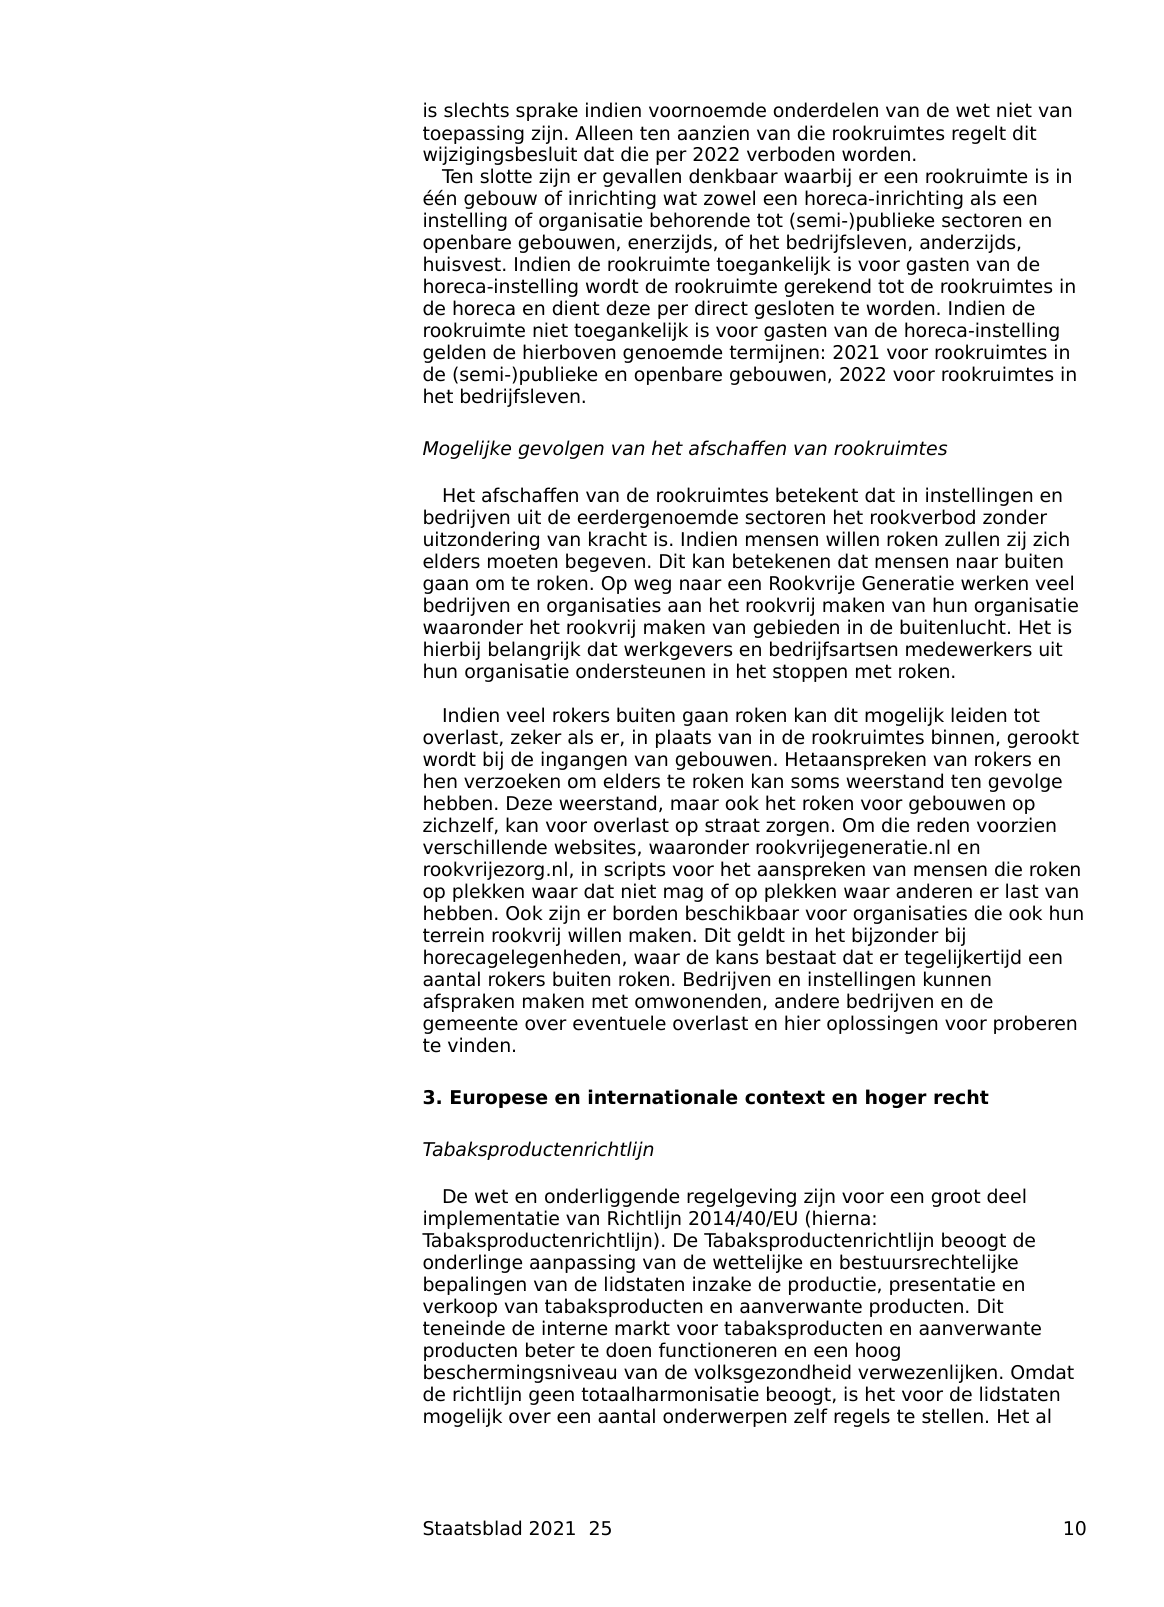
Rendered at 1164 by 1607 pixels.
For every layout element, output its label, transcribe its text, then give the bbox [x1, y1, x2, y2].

text Indien veel rokers buiten gaan roken kan dit mogelijk leiden tot overlast, zeker als er, in plaats van in de rookruimtes binnen, gerookt wordt bij de ingangen van gebouwen. Hetaanspreken van rokers en hen verzoeken om elders te roken kan soms weerstand ten gevolge hebben. Deze weerstand, maar ook het roken voor gebouwen op zichzelf, kan voor overlast op straat zorgen. Om die reden voorzien verschillende websites, waaronder rookvrijegeneratie.nl en rookvrijezorg.nl, in scripts voor het aanspreken van mensen die roken op plekken waar dat niet mag of op plekken waar anderen er last van hebben. Ook zijn er borden beschikbaar voor organisaties die ook hun terrein rookvrij willen maken. Dit geldt in het bijzonder bij horecagelegenheden, waar de kans bestaat dat er tegelijkertijd een aantal rokers buiten roken. Bedrijven en instellingen kunnen afspraken maken met omwonenden, andere bedrijven en de gemeente over eventuele overlast en hier oplossingen voor proberen te vinden. [422, 705, 1087, 1057]
text De wet en onderliggende regelgeving zijn voor een groot deel implementatie van Richtlijn 2014/40/EU (hierna: Tabaksproductenrichtlijn). De Tabaksproductenrichtlijn beoogt de onderlinge aanpassing van de wettelijke en bestuursrechtelijke bepalingen van de lidstaten inzake de productie, presentatie en verkoop van tabaksproducten en aanverwante producten. Dit teneinde de interne markt voor tabaksproducten en aanverwante producten beter te doen functioneren en een hoog beschermingsniveau van de volksgezondheid verwezenlijken. Omdat de richtlijn geen totaalharmonisatie beoogt, is het voor de lidstaten mogelijk over een aantal onderwerpen zelf regels te stellen. Het al [422, 1186, 1087, 1427]
subtitle Mogelijke gevolgen van het afschaffen van rookruimtes [422, 438, 1087, 460]
text Het afschaffen van de rookruimtes betekent dat in instellingen en bedrijven uit de eerdergenoemde sectoren het rookverbod zonder uitzondering van kracht is. Indien mensen willen roken zullen zij zich elders moeten begeven. Dit kan betekenen dat mensen naar buiten gaan om te roken. Op weg naar een Rookvrije Generatie werken veel bedrijven en organisaties aan het rookvrij maken van hun organisatie waaronder het rookvrij maken van gebieden in de buitenlucht. Het is hierbij belangrijk dat werkgevers en bedrijfsartsen medewerkers uit hun organisatie ondersteunen in het stoppen met roken. [422, 485, 1087, 683]
subtitle Tabaksproductenrichtlijn [422, 1139, 1087, 1161]
subtitle 3. Europese en internationale context en hoger recht [422, 1087, 1087, 1109]
text is slechts sprake indien voornoemde onderdelen van de wet niet van toepassing zijn. Alleen ten aanzien van die rookruimtes regelt dit wijzigingsbesluit dat die per 2022 verboden worden. [422, 100, 1087, 166]
text Ten slotte zijn er gevallen denkbaar waarbij er een rookruimte is in één gebouw of inrichting wat zowel een horeca-inrichting als een instelling of organisatie behorende tot (semi-)publieke sectoren en openbare gebouwen, enerzijds, of het bedrijfsleven, anderzijds, huisvest. Indien de rookruimte toegankelijk is voor gasten van de horeca-instelling wordt de rookruimte gerekend tot de rookruimtes in de horeca en dient deze per direct gesloten te worden. Indien de rookruimte niet toegankelijk is voor gasten van de horeca-instelling gelden de hierboven genoemde termijnen: 2021 voor rookruimtes in de (semi-)publieke en openbare gebouwen, 2022 voor rookruimtes in het bedrijfsleven. [422, 166, 1087, 408]
